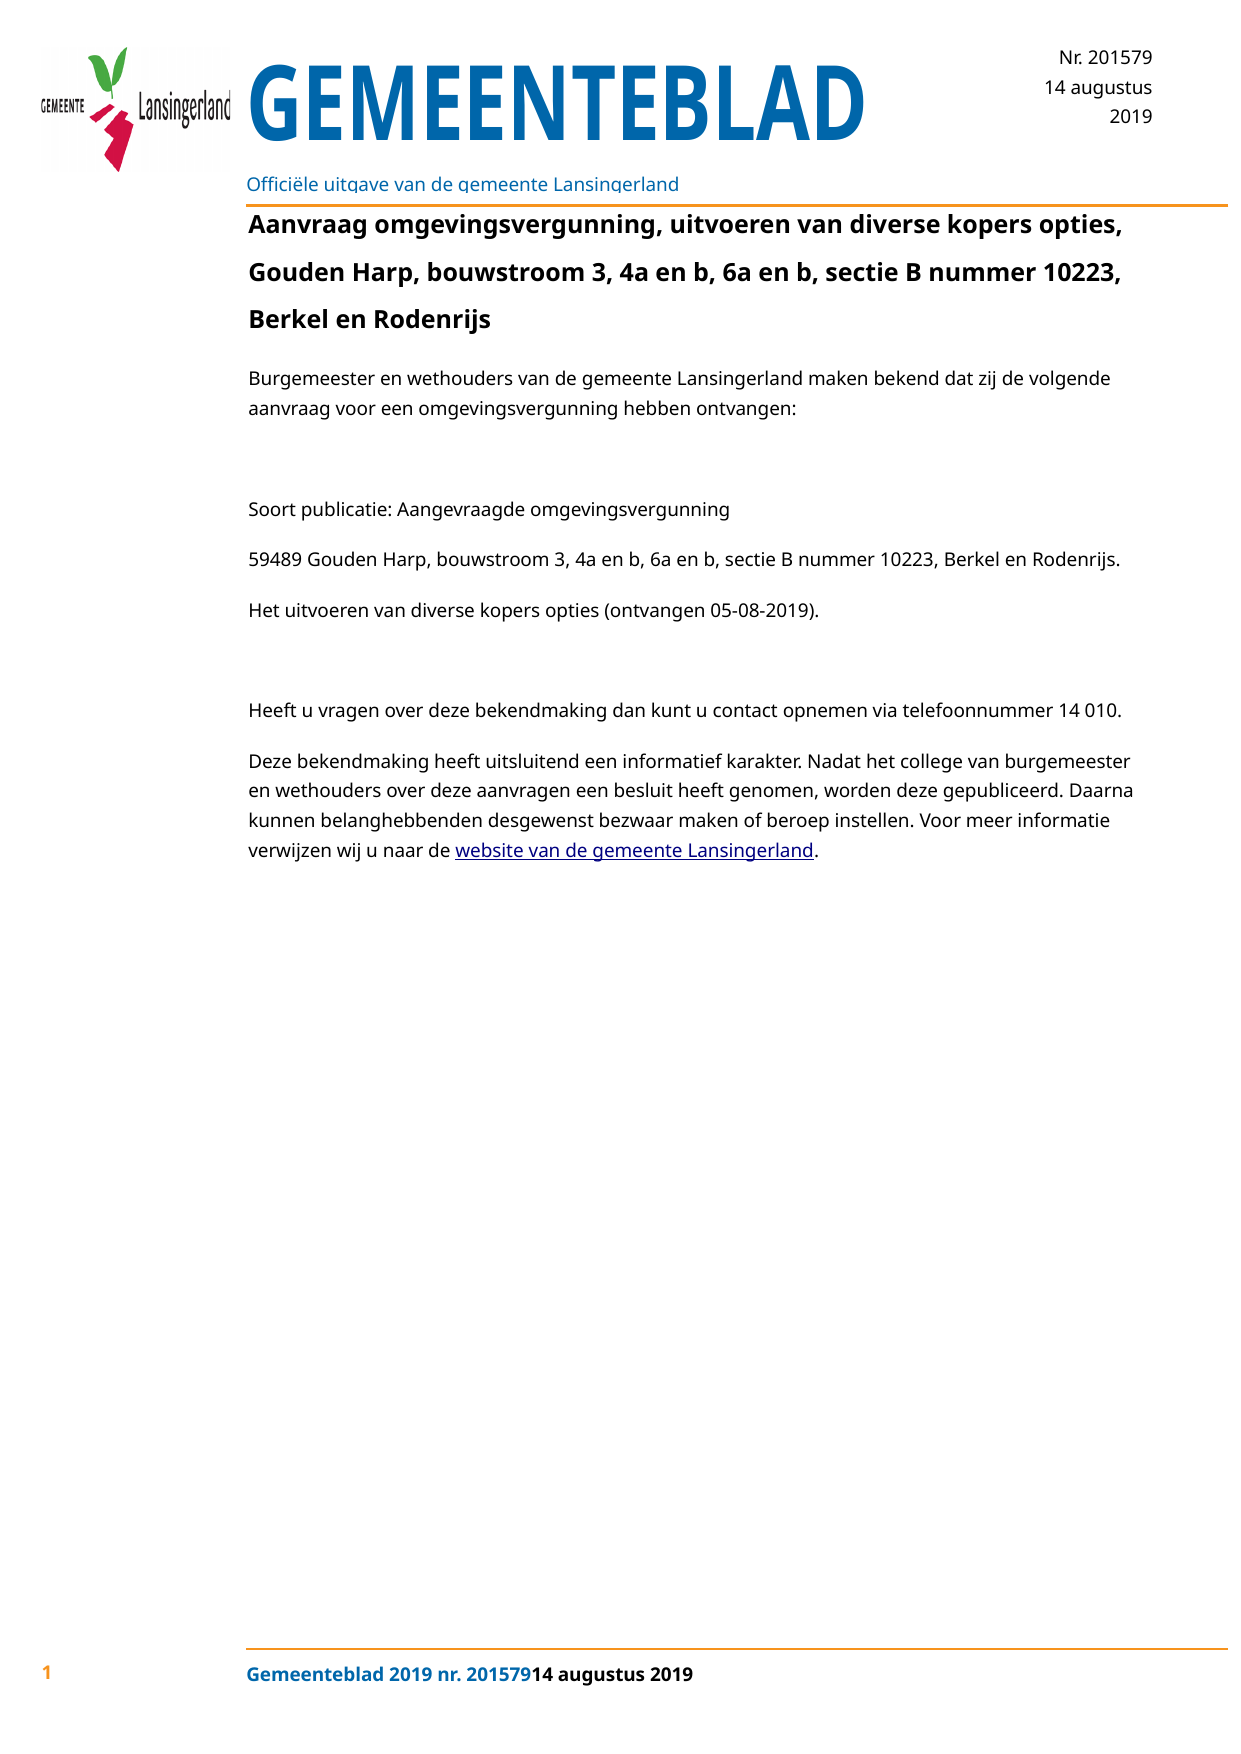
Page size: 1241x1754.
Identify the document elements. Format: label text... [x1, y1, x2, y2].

text Aanvraag omgevingsvergunning, uitvoeren van diverse kopers opties, Gouden Harp, bouwstroom 3, 4a en b, 6a en b, sectie B nummer 10223, Berkel en Rodenrijs [248, 207, 1152, 336]
picture [41, 47, 231, 172]
text 59489 Gouden Harp, bouwstroom 3, 4a en b, 6a en b, sectie B nummer 10223, Berkel en Rodenrijs. [248, 546, 1152, 572]
text Heeft u vragen over deze bekendmaking dan kunt u contact opnemen via telefoonnummer 14 010. [248, 698, 1152, 723]
text Burgemeester en wethouders van de gemeente Lansingerland maken bekend dat zij de volgende aanvraag voor een omgevingsvergunning hebben ontvangen: [248, 366, 1152, 421]
text Soort publicatie: Aangevraagde omgevingsvergunning [248, 496, 1152, 522]
text Deze bekendmaking heeft uitsluitend een informatief karakter. Nadat het college van burgemeester en wethouders over deze aanvragen een besluit heeft genomen, worden deze gepubliceerd. Daarna kunnen belanghebbenden desgewenst bezwaar maken of beroep instellen. Voor meer informatie verwijzen wij u naar de website van de gemeente Lansingerland. [248, 748, 1152, 862]
text Het uitvoeren van diverse kopers opties (ontvangen 05-08-2019). [248, 597, 1152, 622]
